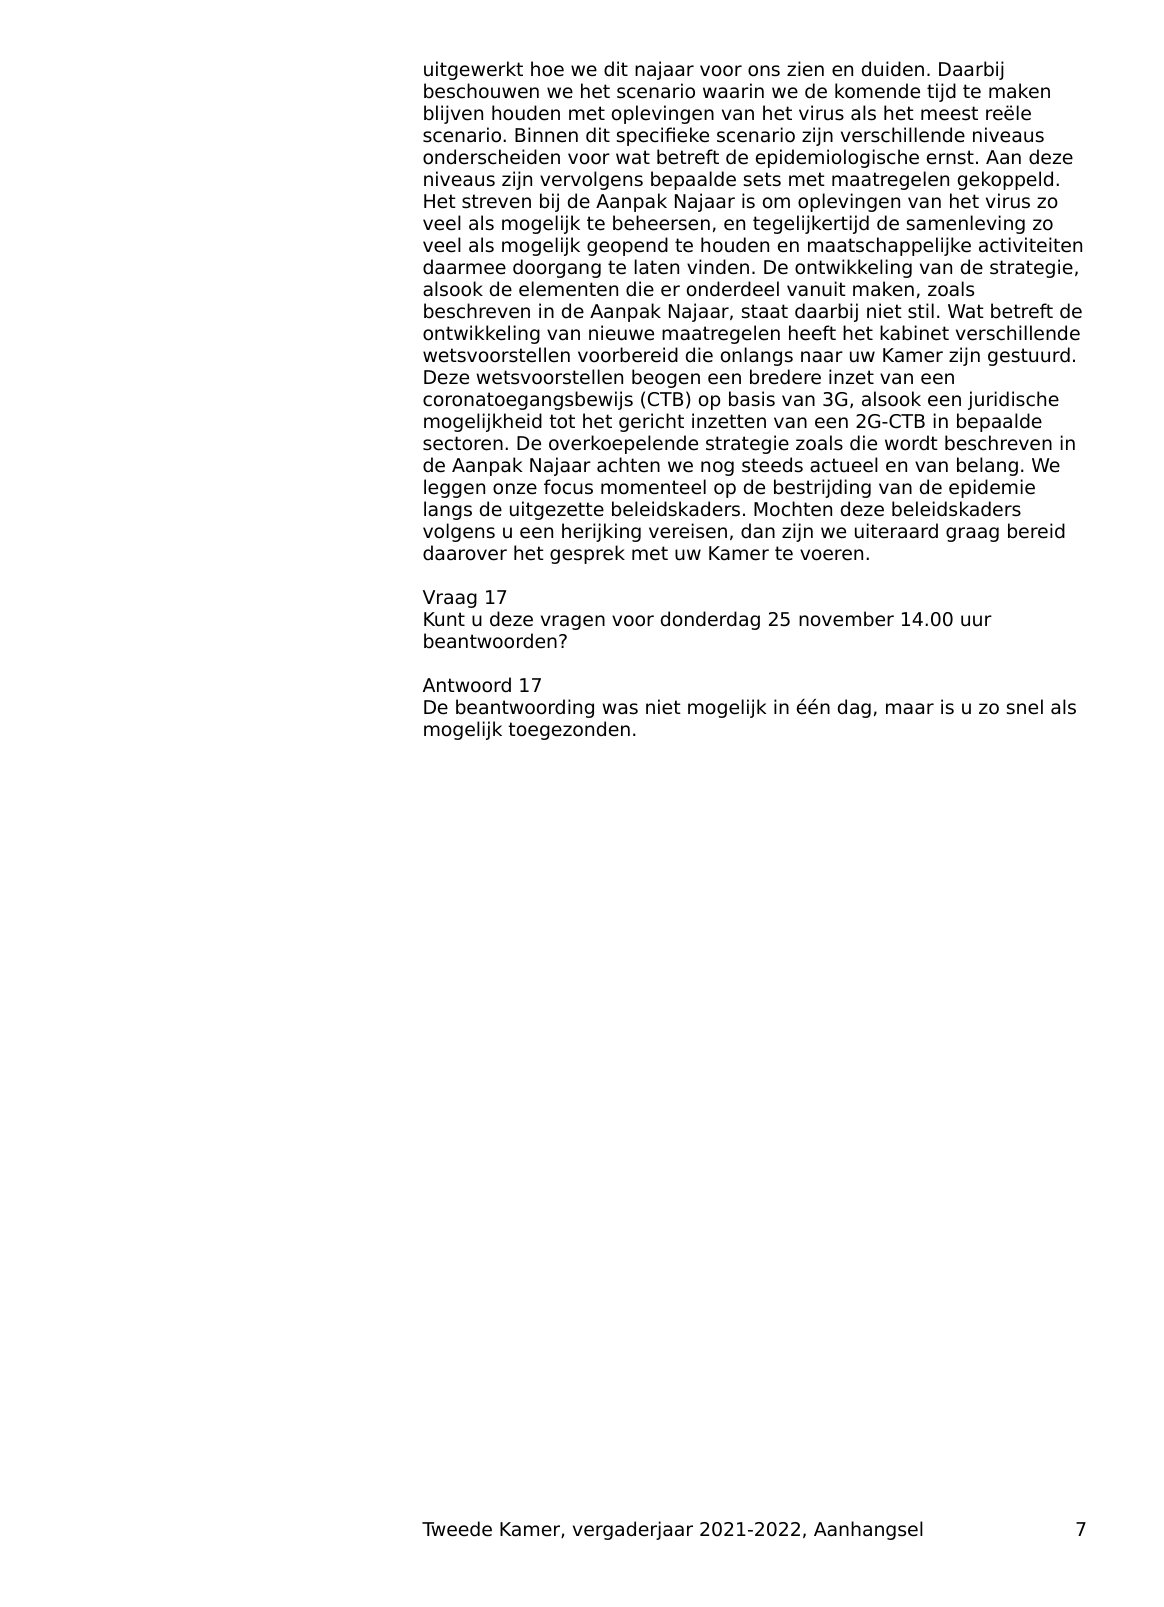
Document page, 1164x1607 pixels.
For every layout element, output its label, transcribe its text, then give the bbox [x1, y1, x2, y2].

text Vraag 17 [422, 587, 1087, 609]
text De beantwoording was niet mogelijk in één dag, maar is u zo snel als mogelijk toegezonden. [422, 697, 1087, 741]
text Antwoord 17 [422, 675, 1087, 697]
text Kunt u deze vragen voor donderdag 25 november 14.00 uur beantwoorden? [422, 609, 1087, 653]
text uitgewerkt hoe we dit najaar voor ons zien en duiden. Daarbij beschouwen we het scenario waarin we de komende tijd te maken blijven houden met oplevingen van het virus als het meest reële scenario. Binnen dit specifieke scenario zijn verschillende niveaus onderscheiden voor wat betreft de epidemiologische ernst. Aan deze niveaus zijn vervolgens bepaalde sets met maatregelen gekoppeld. Het streven bij de Aanpak Najaar is om oplevingen van het virus zo veel als mogelijk te beheersen, en tegelijkertijd de samenleving zo veel als mogelijk geopend te houden en maatschappelijke activiteiten daarmee doorgang te laten vinden. De ontwikkeling van de strategie, alsook de elementen die er onderdeel vanuit maken, zoals beschreven in de Aanpak Najaar, staat daarbij niet stil. Wat betreft de ontwikkeling van nieuwe maatregelen heeft het kabinet verschillende wetsvoorstellen voorbereid die onlangs naar uw Kamer zijn gestuurd. Deze wetsvoorstellen beogen een bredere inzet van een coronatoegangsbewijs (CTB) op basis van 3G, alsook een juridische mogelijkheid tot het gericht inzetten van een 2G-CTB in bepaalde sectoren. De overkoepelende strategie zoals die wordt beschreven in de Aanpak Najaar achten we nog steeds actueel en van belang. We leggen onze focus momenteel op de bestrijding van de epidemie langs de uitgezette beleidskaders. Mochten deze beleidskaders volgens u een herijking vereisen, dan zijn we uiteraard graag bereid daarover het gesprek met uw Kamer te voeren. [422, 59, 1087, 564]
